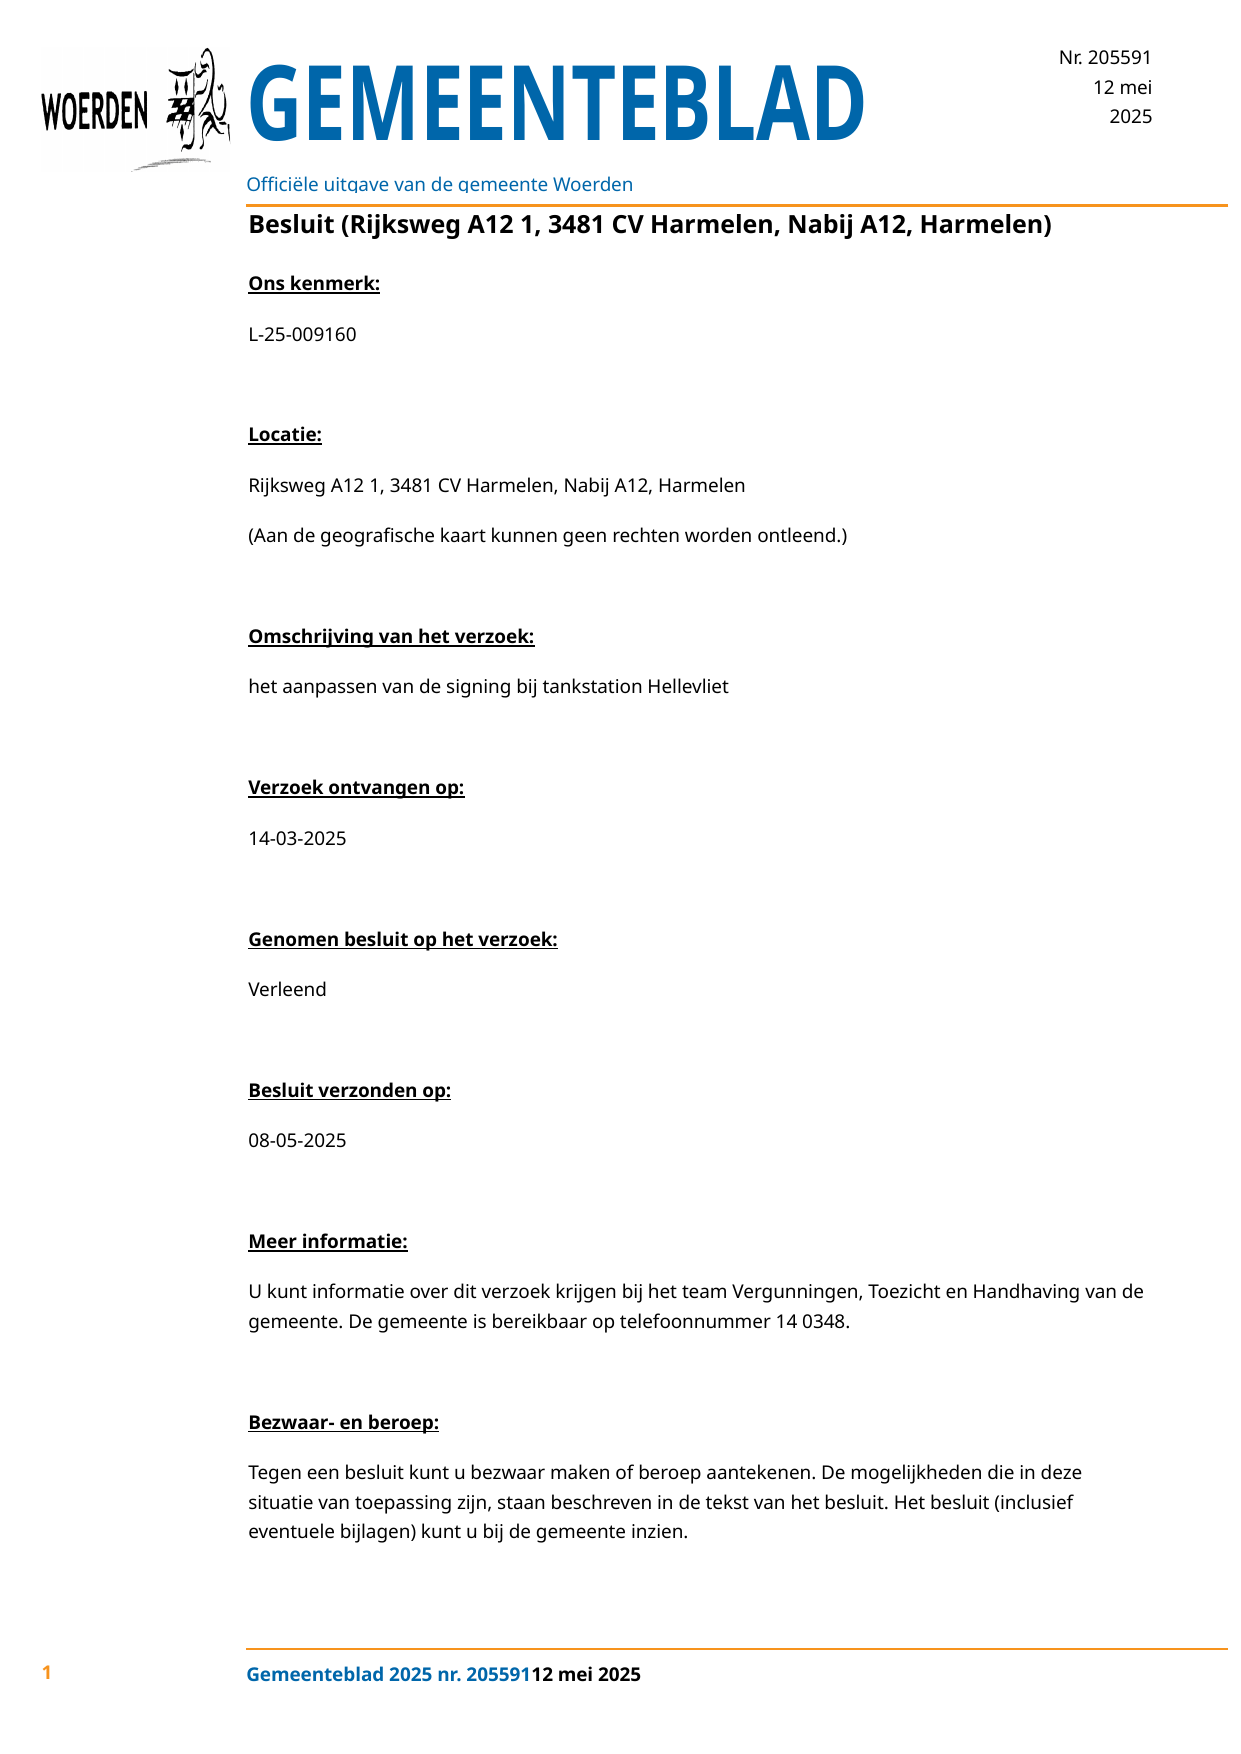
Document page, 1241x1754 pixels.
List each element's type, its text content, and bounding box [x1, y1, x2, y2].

text Besluit (Rijksweg A12 1, 3481 CV Harmelen, Nabij A12, Harmelen) [248, 207, 1152, 241]
text Ons kenmerk: [248, 270, 1152, 296]
text L-25-009160 [248, 321, 1152, 346]
text (Aan de geografische kaart kunnen geen rechten worden ontleend.) [248, 522, 1152, 548]
text Rijksweg A12 1, 3481 CV Harmelen, Nabij A12, Harmelen [248, 472, 1152, 498]
text Omschrijving van het verzoek: [248, 623, 1152, 649]
text Genomen besluit op het verzoek: [248, 926, 1152, 951]
picture [41, 47, 231, 172]
text Verzoek ontvangen op: [248, 774, 1152, 800]
text U kunt informatie over dit verzoek krijgen bij het team Vergunningen, Toezicht en Handhaving van de gemeente. De gemeente is bereikbaar op telefoonnummer 14 0348. [248, 1279, 1152, 1334]
text Locatie: [248, 422, 1152, 447]
text Besluit verzonden op: [248, 1077, 1152, 1103]
text Meer informatie: [248, 1228, 1152, 1254]
text Verleend [248, 976, 1152, 1002]
text 14-03-2025 [248, 825, 1152, 851]
text het aanpassen van de signing bij tankstation Hellevliet [248, 674, 1152, 699]
text Tegen een besluit kunt u bezwaar maken of beroep aantekenen. De mogelijkheden die in deze situatie van toepassing zijn, staan beschreven in de tekst van het besluit. Het besluit (inclusief eventuele bijlagen) kunt u bij de gemeente inzien. [248, 1459, 1152, 1544]
text Bezwaar- en beroep: [248, 1409, 1152, 1435]
text 08-05-2025 [248, 1127, 1152, 1153]
